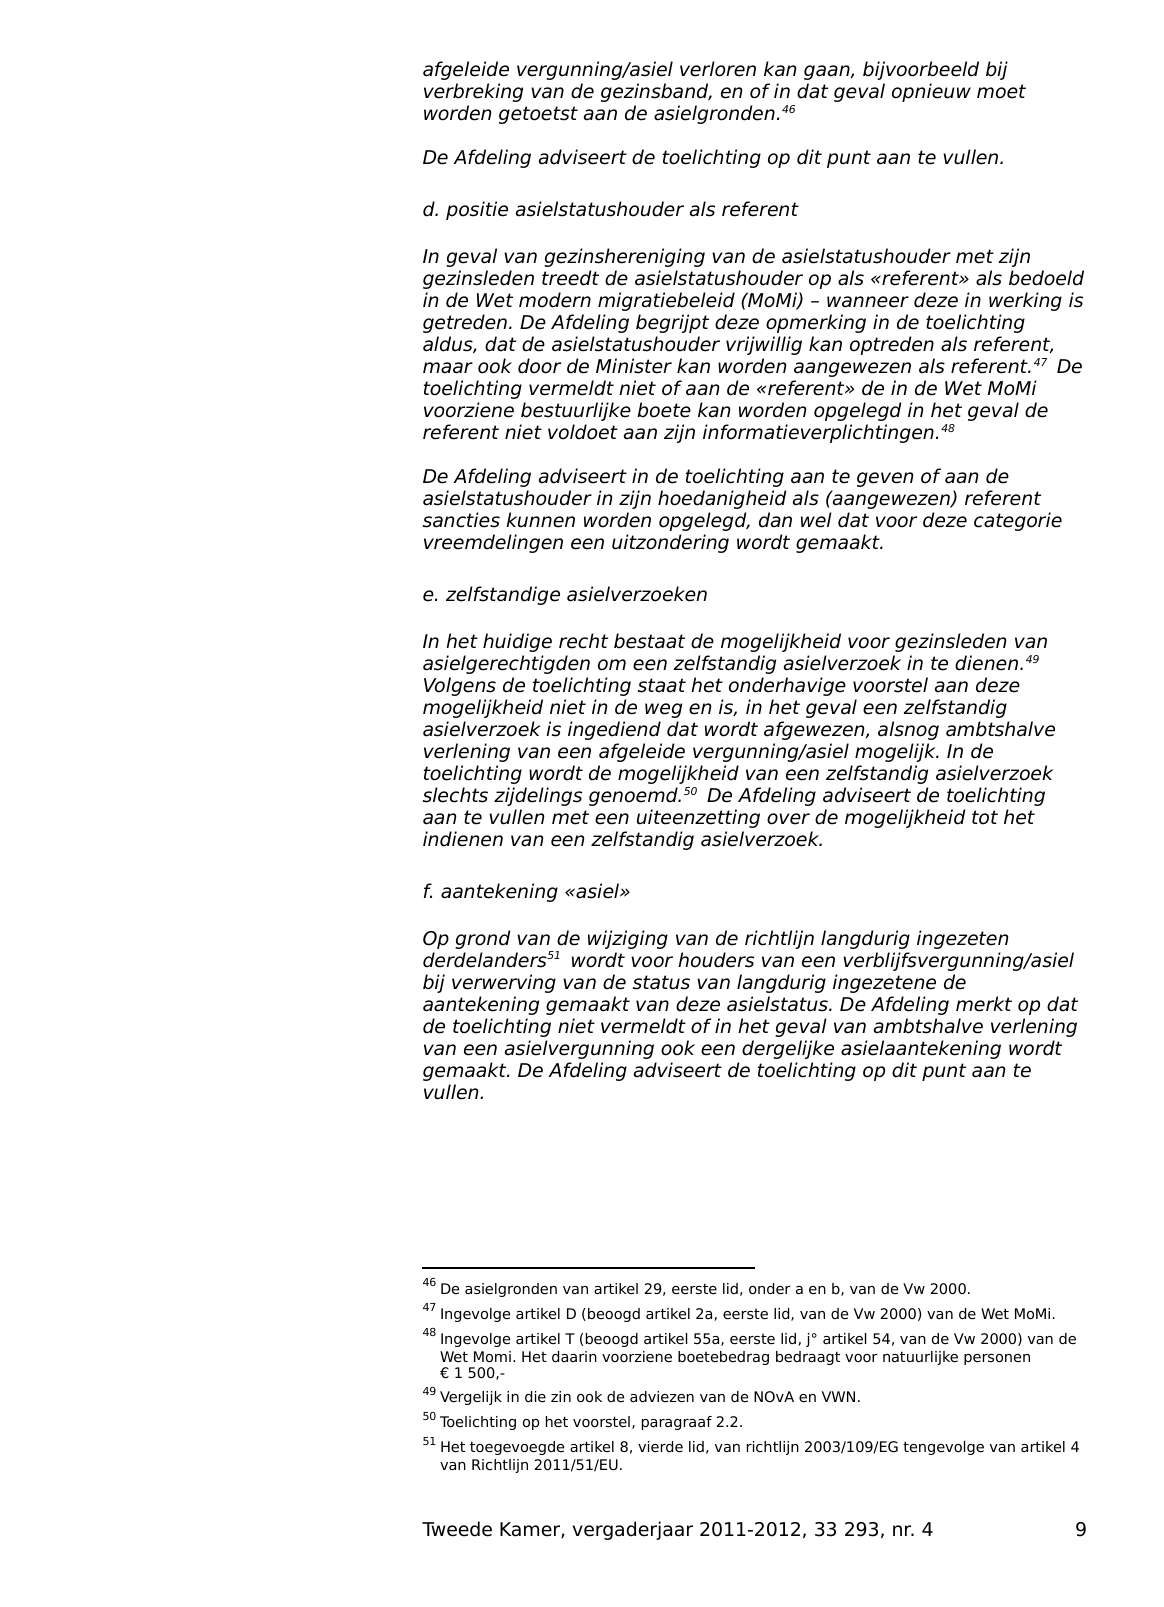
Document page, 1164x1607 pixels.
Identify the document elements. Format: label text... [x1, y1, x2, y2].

text In het huidige recht bestaat de mogelijkheid voor gezinsleden van asielgerechtigden om een zelfstandig asielverzoek in te dienen. Volgens de toelichting staat het onderhavige voorstel aan deze mogelijkheid niet in de weg en is, in het geval een zelfstandig asielverzoek is ingediend dat wordt afgewezen, alsnog ambtshalve verlening van een afgeleide vergunning/asiel mogelijk. In de toelichting wordt de mogelijkheid van een zelfstandig asielverzoek slechts zijdelings genoemd. De Afdeling adviseert de toelichting aan te vullen met een uiteenzetting over de mogelijkheid tot het indienen van een zelfstandig asielverzoek. [422, 631, 1087, 851]
subtitle d. positie asielstatushouder als referent [422, 199, 1087, 221]
text Vergelijk in die zin ook de adviezen van de NOvA en VWN. [422, 1385, 1087, 1407]
text Het toegevoegde artikel 8, vierde lid, van richtlijn 2003/109/EG tengevolge van artikel 4 van Richtlijn 2011/51/EU. [422, 1435, 1087, 1474]
text Ingevolge artikel D (beoogd artikel 2a, eerste lid, van de Vw 2000) van de Wet MoMi. [422, 1302, 1087, 1324]
subtitle f. aantekening «asiel» [422, 881, 1087, 903]
text De Afdeling adviseert in de toelichting aan te geven of aan de asielstatushouder in zijn hoedanigheid als (aangewezen) referent sancties kunnen worden opgelegd, dan wel dat voor deze categorie vreemdelingen een uitzondering wordt gemaakt. [422, 466, 1087, 554]
text afgeleide vergunning/asiel verloren kan gaan, bijvoorbeeld bij verbreking van de gezinsband, en of in dat geval opnieuw moet worden getoetst aan de asielgronden. [422, 59, 1087, 125]
subtitle e. zelfstandige asielverzoeken [422, 584, 1087, 606]
text Ingevolge artikel T (beoogd artikel 55a, eerste lid, j° artikel 54, van de Vw 2000) van de Wet Momi. Het daarin voorziene boetebedrag bedraagt voor natuurlijke personen € 1 500,- [422, 1327, 1087, 1382]
text In geval van gezinshereniging van de asielstatushouder met zijn gezinsleden treedt de asielstatushouder op als «referent» als bedoeld in de Wet modern migratiebeleid (MoMi) – wanneer deze in werking is getreden. De Afdeling begrijpt deze opmerking in de toelichting aldus, dat de asielstatushouder vrijwillig kan optreden als referent, maar ook door de Minister kan worden aangewezen als referent. De toelichting vermeldt niet of aan de «referent» de in de Wet MoMi voorziene bestuurlijke boete kan worden opgelegd in het geval de referent niet voldoet aan zijn informatieverplichtingen. [422, 246, 1087, 444]
text De Afdeling adviseert de toelichting op dit punt aan te vullen. [422, 147, 1087, 169]
text Toelichting op het voorstel, paragraaf 2.2. [422, 1410, 1087, 1432]
text Op grond van de wijziging van de richtlijn langdurig ingezeten derdelanders wordt voor houders van een verblijfsvergunning/asiel bij verwerving van de status van langdurig ingezetene de aantekening gemaakt van deze asielstatus. De Afdeling merkt op dat de toelichting niet vermeldt of in het geval van ambtshalve verlening van een asielvergunning ook een dergelijke asielaantekening wordt gemaakt. De Afdeling adviseert de toelichting op dit punt aan te vullen. [422, 928, 1087, 1104]
text De asielgronden van artikel 29, eerste lid, onder a en b, van de Vw 2000. [422, 1277, 1087, 1299]
